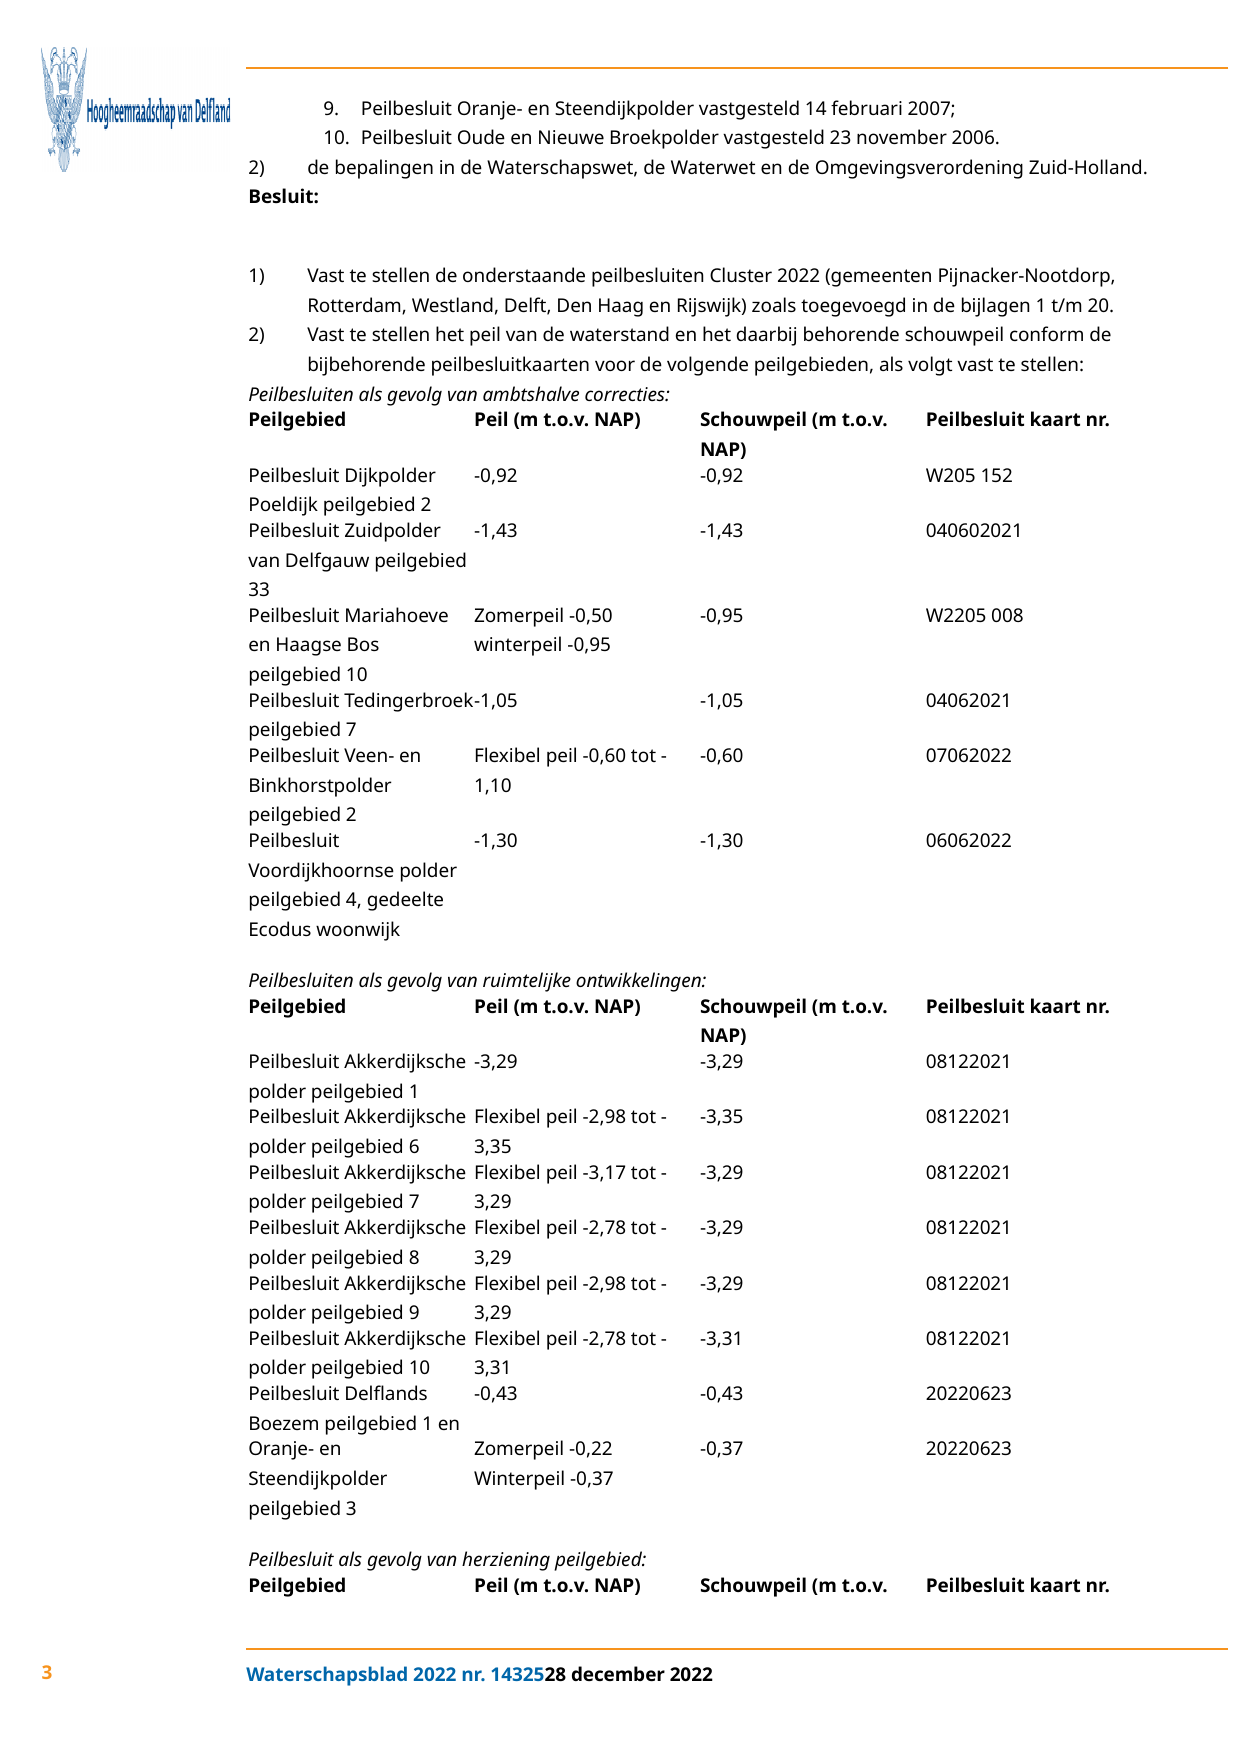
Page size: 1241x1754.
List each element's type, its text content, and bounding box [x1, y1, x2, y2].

table_cell Peil (m t.o.v. NAP) [474, 993, 700, 1048]
table_header Peilbesluiten als gevolg van ambtshalve correcties: [248, 381, 1152, 407]
table_cell -0,60 [700, 742, 926, 827]
table_cell Schouwpeil (m t.o.v. NAP) [700, 407, 926, 462]
table_cell 08122021 [926, 1104, 1152, 1159]
table_cell W2205 008 [926, 602, 1152, 687]
list Vast te stellen het peil van de waterstand en het daarbij behorende schouwpeil conform de bijbehorende peilbesluitkaarten voor de volgende peilgebieden, als volgt vast te stellen: [248, 322, 1152, 377]
table_cell -3,31 [700, 1325, 926, 1380]
table_cell -3,29 [474, 1049, 700, 1104]
table_cell -0,92 [474, 462, 700, 517]
table_cell W205 152 [926, 462, 1152, 517]
table_cell Flexibel peil -0,60 tot -1,10 [474, 742, 700, 827]
table_cell Peilbesluit Akkerdijksche polder peilgebied 6 [248, 1104, 474, 1159]
table_cell -1,30 [474, 827, 700, 942]
table_cell Flexibel peil -2,78 tot -3,31 [474, 1325, 700, 1380]
table_cell -0,92 [700, 462, 926, 517]
table_cell -1,05 [474, 687, 700, 742]
table_cell 08122021 [926, 1325, 1152, 1380]
table_cell [248, 942, 1152, 967]
table_cell Flexibel peil -2,98 tot -3,35 [474, 1104, 700, 1159]
table_cell Peilgebied [248, 407, 474, 462]
table_cell -1,05 [700, 687, 926, 742]
table_cell -0,95 [700, 602, 926, 687]
table_cell Peilbesluit kaart nr. [926, 993, 1152, 1048]
table_cell -1,43 [474, 517, 700, 602]
list Peilbesluit Oude en Nieuwe Broekpolder vastgesteld 23 november 2006. [323, 124, 1152, 150]
table_cell Peil (m t.o.v. NAP) [474, 407, 700, 462]
table_cell Flexibel peil -3,17 tot -3,29 [474, 1159, 700, 1214]
table_cell 07062022 [926, 742, 1152, 827]
table_cell -0,37 [700, 1436, 926, 1521]
list de bepalingen in de Waterschapswet, de Waterwet en de Omgevingsverordening Zuid-Holland. [248, 154, 1152, 180]
table_cell Peilbesluit Tedingerbroek peilgebied 7 [248, 687, 474, 742]
table_cell -3,29 [700, 1049, 926, 1104]
table_cell -3,35 [700, 1104, 926, 1159]
table_cell Flexibel peil -2,78 tot -3,29 [474, 1214, 700, 1270]
table_cell -0,43 [474, 1380, 700, 1436]
table_cell 08122021 [926, 1159, 1152, 1214]
table_cell Peilbesluit Mariahoeve en Haagse Bos peilgebied 10 [248, 602, 474, 687]
table_cell Peilbesluiten als gevolg van ruimtelijke ontwikkelingen: [248, 968, 1152, 993]
table_cell -3,29 [700, 1214, 926, 1270]
list Peilbesluit Oranje- en Steendijkpolder vastgesteld 14 februari 2007; [323, 95, 1152, 121]
table_cell Oranje- en Steendijkpolder peilgebied 3 [248, 1436, 474, 1521]
table_cell Peilbesluit Dijkpolder Poeldijk peilgebied 2 [248, 462, 474, 517]
table_cell Zomerpeil -0,50 winterpeil -0,95 [474, 602, 700, 687]
table_cell 06062022 [926, 827, 1152, 942]
table_cell -0,43 [700, 1380, 926, 1436]
table_cell Peilbesluit Akkerdijksche polder peilgebied 9 [248, 1270, 474, 1325]
table_cell -1,43 [700, 517, 926, 602]
table_cell 20220623 [926, 1380, 1152, 1436]
table_cell Peilbesluit Akkerdijksche polder peilgebied 7 [248, 1159, 474, 1214]
table_cell Peilbesluit Zuidpolder van Delfgauw peilgebied 33 [248, 517, 474, 602]
table_cell -3,29 [700, 1159, 926, 1214]
table_cell [248, 1521, 1152, 1546]
table_cell 040602021 [926, 517, 1152, 602]
table_cell Peilbesluit kaart nr. [926, 407, 1152, 462]
table_cell 04062021 [926, 687, 1152, 742]
table_cell Peilgebied [248, 1572, 474, 1598]
table_cell Peilbesluit Veen- en Binkhorstpolder peilgebied 2 [248, 742, 474, 827]
table_cell 08122021 [926, 1270, 1152, 1325]
text Besluit: [248, 183, 1152, 209]
picture [41, 47, 231, 172]
table_cell -3,29 [700, 1270, 926, 1325]
table_cell Peilbesluit Akkerdijksche polder peilgebied 8 [248, 1214, 474, 1270]
table_cell 20220623 [926, 1436, 1152, 1521]
table_cell Peil (m t.o.v. NAP) [474, 1572, 700, 1598]
table_cell Peilbesluit kaart nr. [926, 1572, 1152, 1598]
table_cell -1,30 [700, 827, 926, 942]
table_cell Peilgebied [248, 993, 474, 1048]
table_cell Peilbesluit Delflands Boezem peilgebied 1 en [248, 1380, 474, 1436]
table_cell Flexibel peil -2,98 tot -3,29 [474, 1270, 700, 1325]
table_cell Peilbesluit Akkerdijksche polder peilgebied 10 [248, 1325, 474, 1380]
table_cell 08122021 [926, 1049, 1152, 1104]
table_cell Peilbesluit Akkerdijksche polder peilgebied 1 [248, 1049, 474, 1104]
table_cell Schouwpeil (m t.o.v. [700, 1572, 926, 1598]
list Vast te stellen de onderstaande peilbesluiten Cluster 2022 (gemeenten Pijnacker-Nootdorp, Rotterdam, Westland, Delft, Den Haag en Rijswijk) zoals toegevoegd in de bijlagen 1 t/m 20. [248, 262, 1152, 318]
table_cell Peilbesluit Voordijkhoornse polder peilgebied 4, gedeelte Ecodus woonwijk [248, 827, 474, 942]
table_cell Schouwpeil (m t.o.v. NAP) [700, 993, 926, 1048]
table_cell Zomerpeil -0,22 Winterpeil -0,37 [474, 1436, 700, 1521]
table_cell 08122021 [926, 1214, 1152, 1270]
table_cell Peilbesluit als gevolg van herziening peilgebied: [248, 1546, 1152, 1572]
